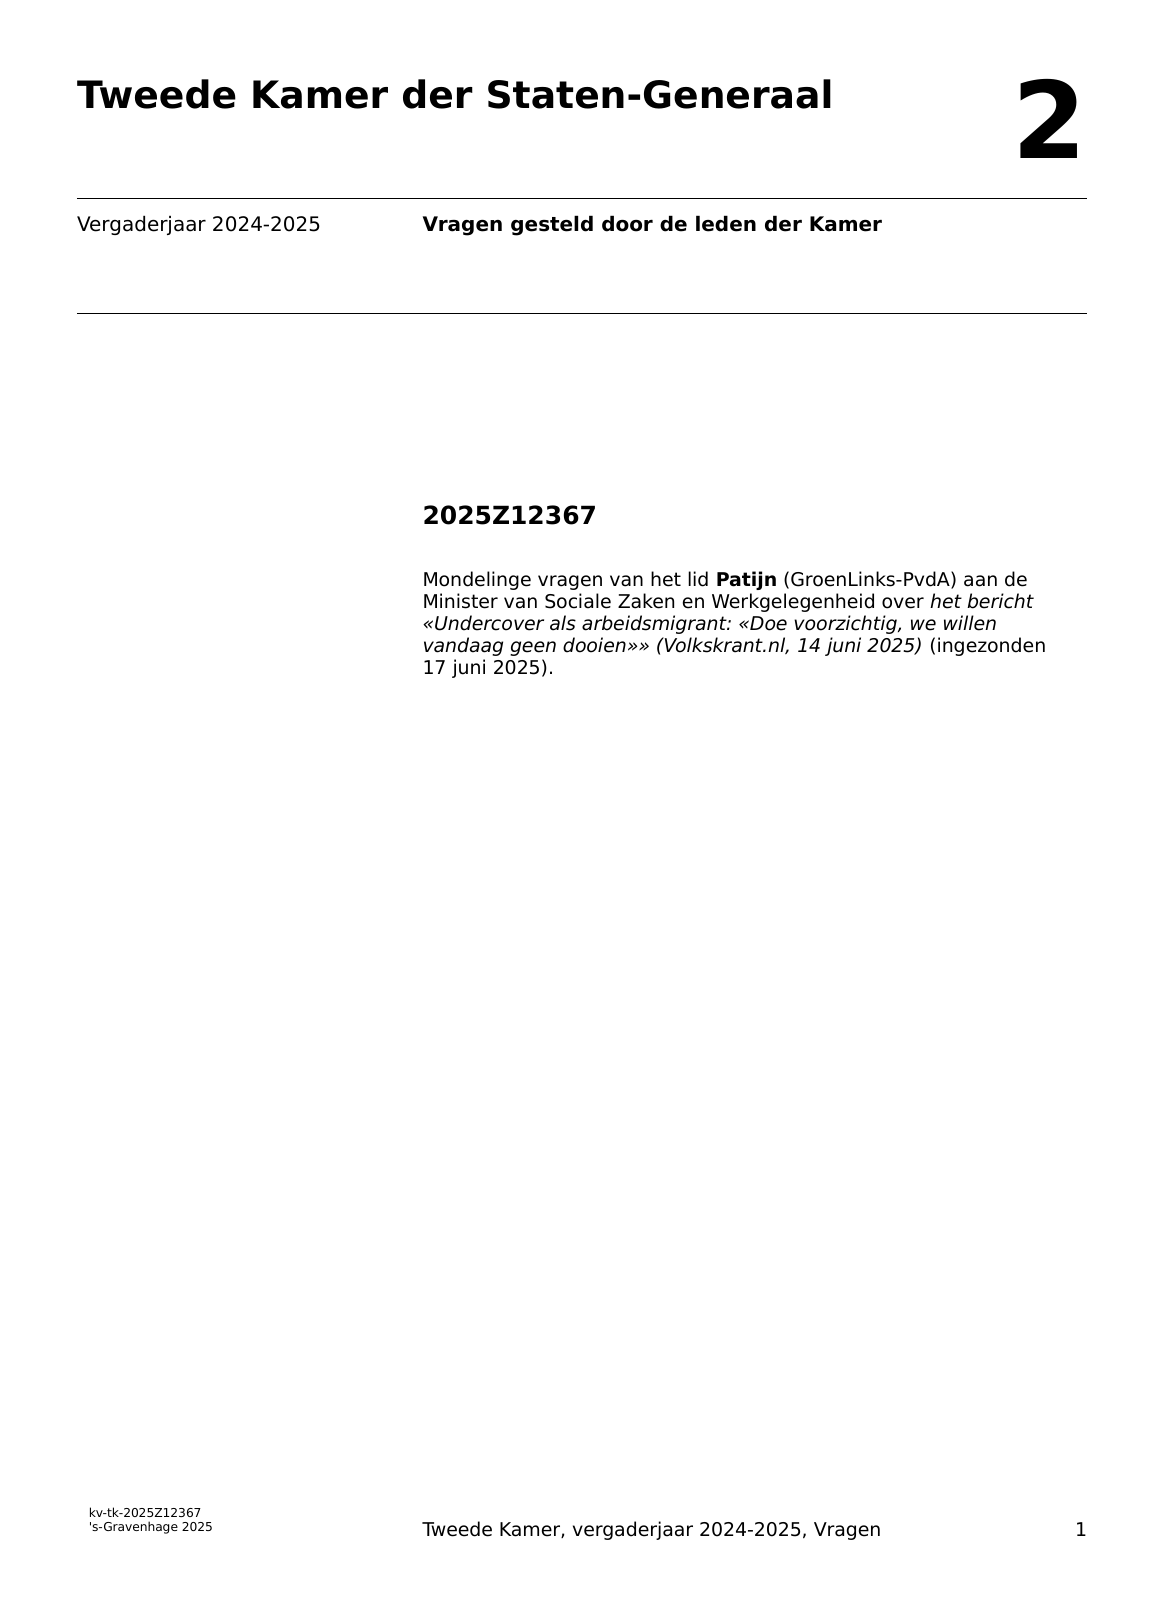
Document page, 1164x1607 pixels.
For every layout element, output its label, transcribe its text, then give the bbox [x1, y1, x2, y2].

text 2025Z12367 [422, 501, 1087, 531]
table_cell Vragen gesteld door de leden der Kamer [422, 199, 1087, 313]
text Mondelinge vragen van het lid Patijn (GroenLinks-PvdA) aan de Minister van Sociale Zaken en Werkgelegenheid over het bericht «Undercover als arbeidsmigrant: «Doe voorzichtig, we willen vandaag geen dooien»» (Volkskrant.nl, 14 juni 2025) (ingezonden 17 juni 2025). [422, 569, 1087, 679]
text 's-Gravenhage 2025 [88, 1520, 323, 1534]
table_header 2 [886, 59, 1087, 198]
text kv-tk-2025Z12367 [88, 1506, 323, 1520]
table_header Tweede Kamer der Staten-Generaal [77, 59, 886, 198]
table_cell Vergaderjaar 2024-2025 [77, 199, 422, 313]
